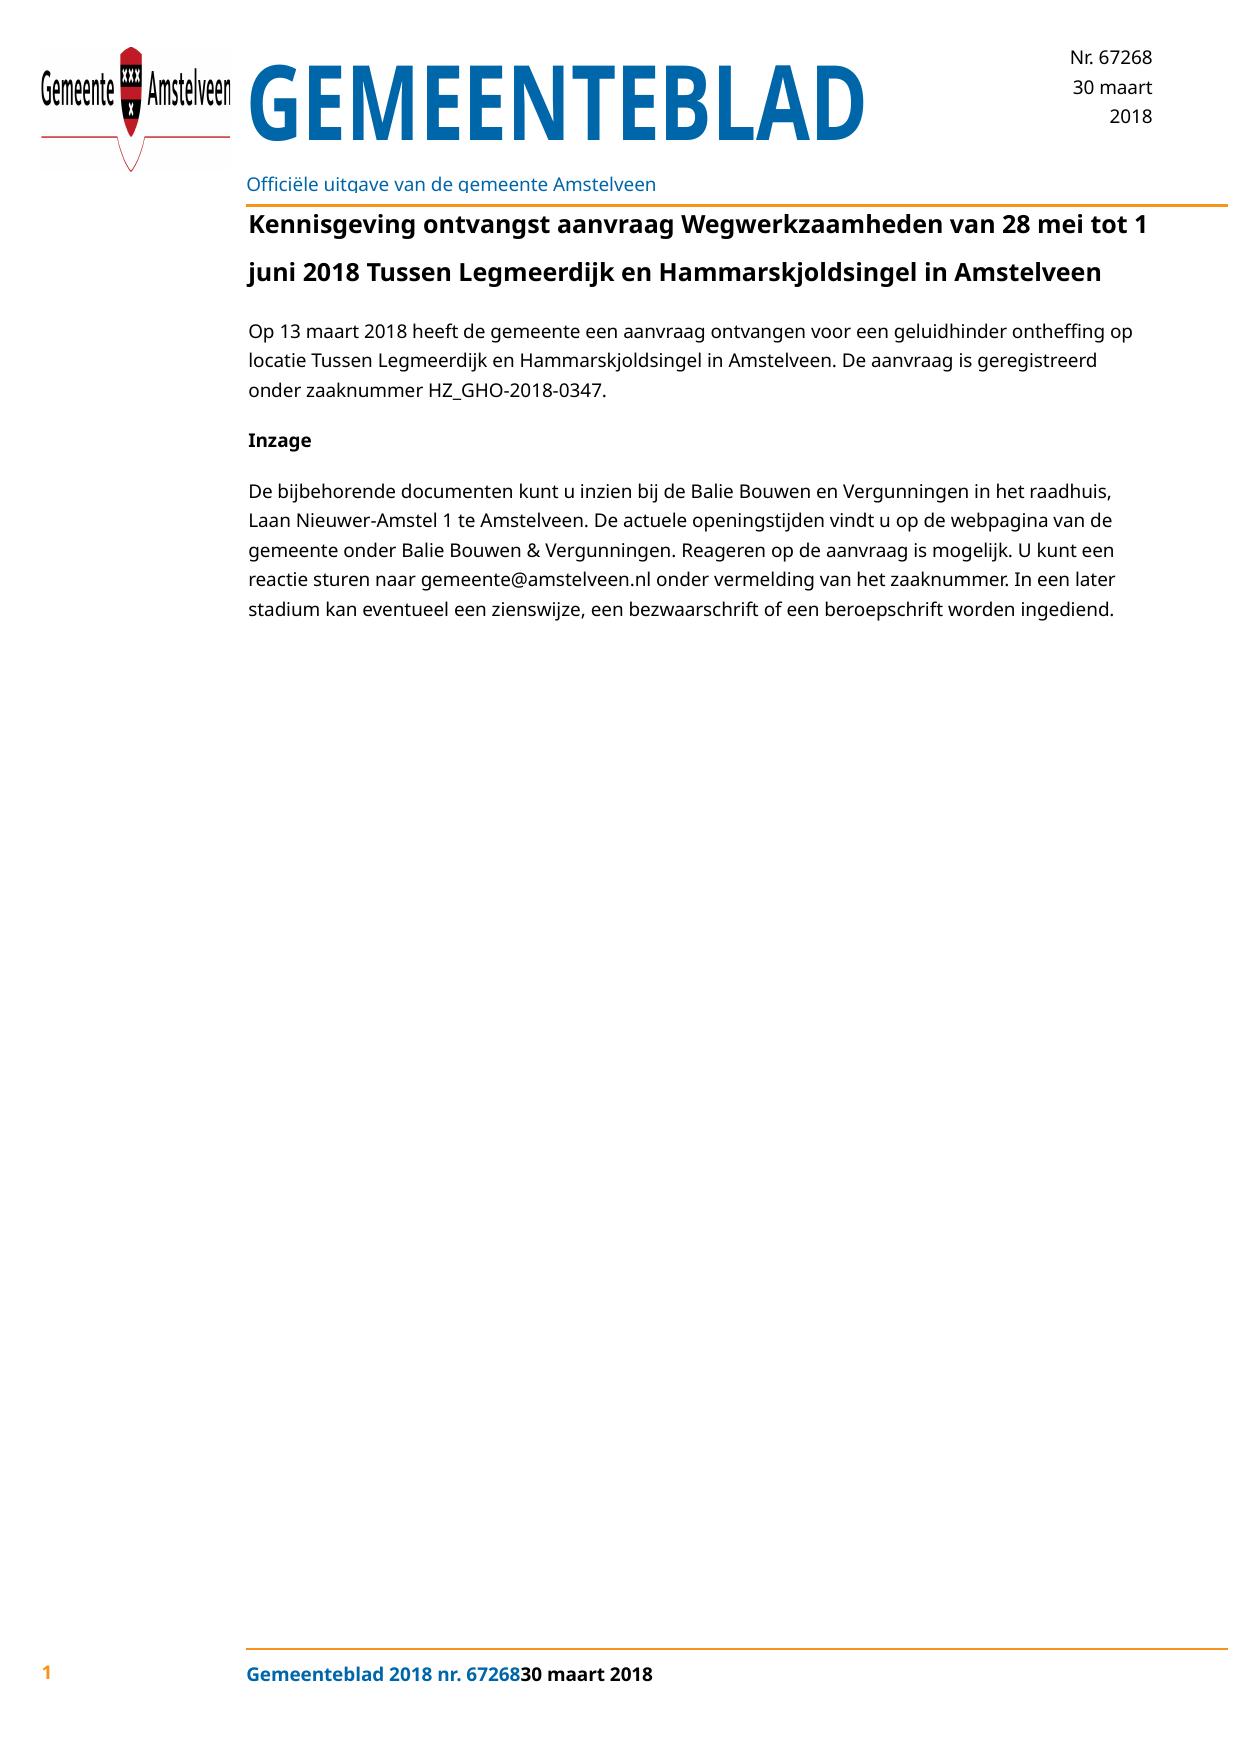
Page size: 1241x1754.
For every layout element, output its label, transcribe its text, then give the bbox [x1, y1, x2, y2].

text Op 13 maart 2018 heeft de gemeente een aanvraag ontvangen voor een geluidhinder ontheffing op locatie Tussen Legmeerdijk en Hammarskjoldsingel in Amstelveen. De aanvraag is geregistreerd onder zaaknummer HZ_GHO-2018-0347. [248, 318, 1152, 403]
text Kennisgeving ontvangst aanvraag Wegwerkzaamheden van 28 mei tot 1 juni 2018 Tussen Legmeerdijk en Hammarskjoldsingel in Amstelveen [248, 207, 1152, 288]
text De bijbehorende documenten kunt u inzien bij de Balie Bouwen en Vergunningen in het raadhuis, Laan Nieuwer-Amstel 1 te Amstelveen. De actuele openingstijden vindt u op de webpagina van de gemeente onder Balie Bouwen & Vergunningen. Reageren op de aanvraag is mogelijk. U kunt een reactie sturen naar gemeente@amstelveen.nl onder vermelding van het zaaknummer. In een later stadium kan eventueel een zienswijze, een bezwaarschrift of een beroepschrift worden ingediend. [248, 478, 1152, 622]
text Inzage [248, 427, 1152, 453]
picture [41, 47, 231, 172]
